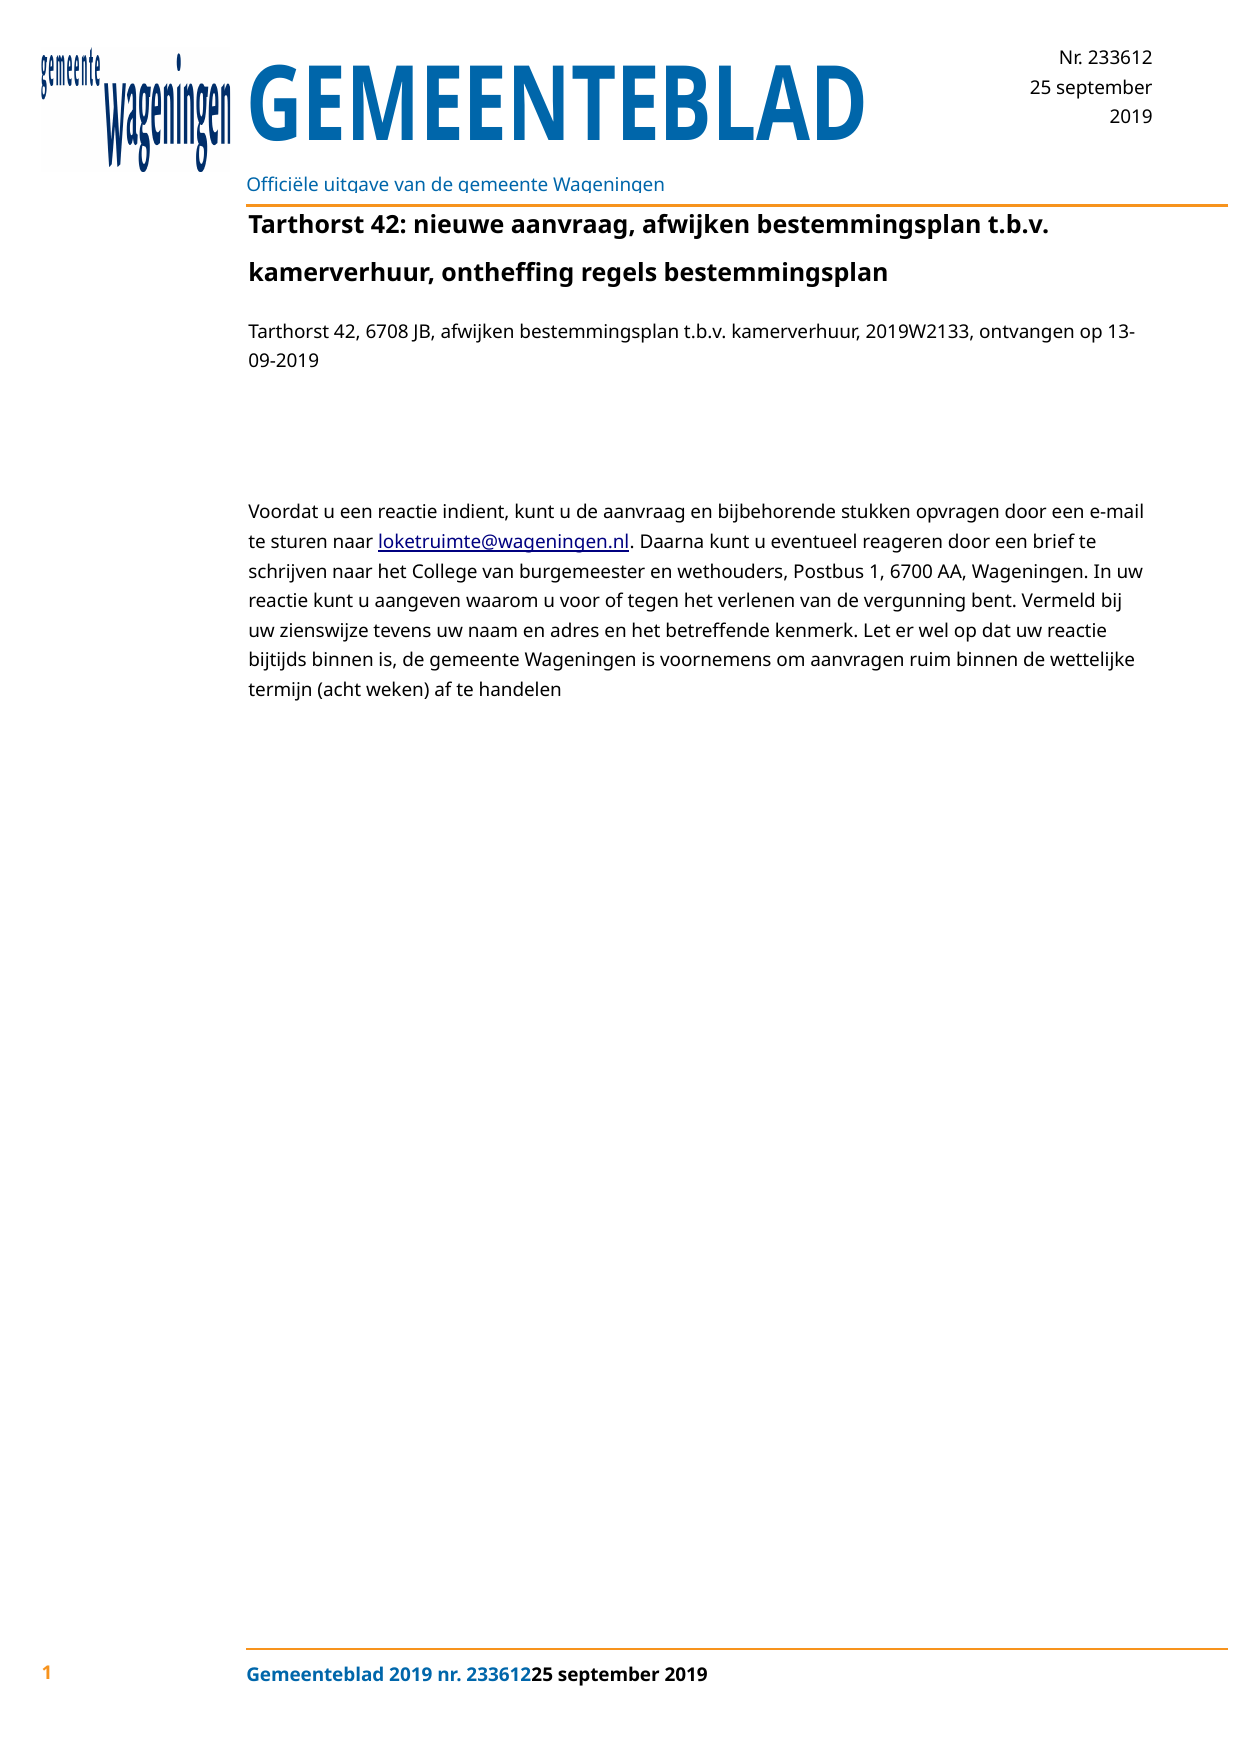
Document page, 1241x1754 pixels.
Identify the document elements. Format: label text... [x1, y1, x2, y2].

text Tarthorst 42: nieuwe aanvraag, afwijken bestemmingsplan t.b.v. kamerverhuur, ontheffing regels bestemmingsplan [248, 207, 1152, 288]
text Tarthorst 42, 6708 JB, afwijken bestemmingsplan t.b.v. kamerverhuur, 2019W2133, ontvangen op 13-09-2019 [248, 318, 1152, 373]
text Voordat u een reactie indient, kunt u de aanvraag en bijbehorende stukken opvragen door een e-mail te sturen naar loketruimte@wageningen.nl. Daarna kunt u eventueel reageren door een brief te schrijven naar het College van burgemeester en wethouders, Postbus 1, 6700 AA, Wageningen. In uw reactie kunt u aangeven waarom u voor of tegen het verlenen van de vergunning bent. Vermeld bij uw zienswijze tevens uw naam en adres en het betreffende kenmerk. Let er wel op dat uw reactie bijtijds binnen is, de gemeente Wageningen is voornemens om aanvragen ruim binnen de wettelijke termijn (acht weken) af te handelen [248, 499, 1152, 702]
picture [41, 47, 231, 172]
